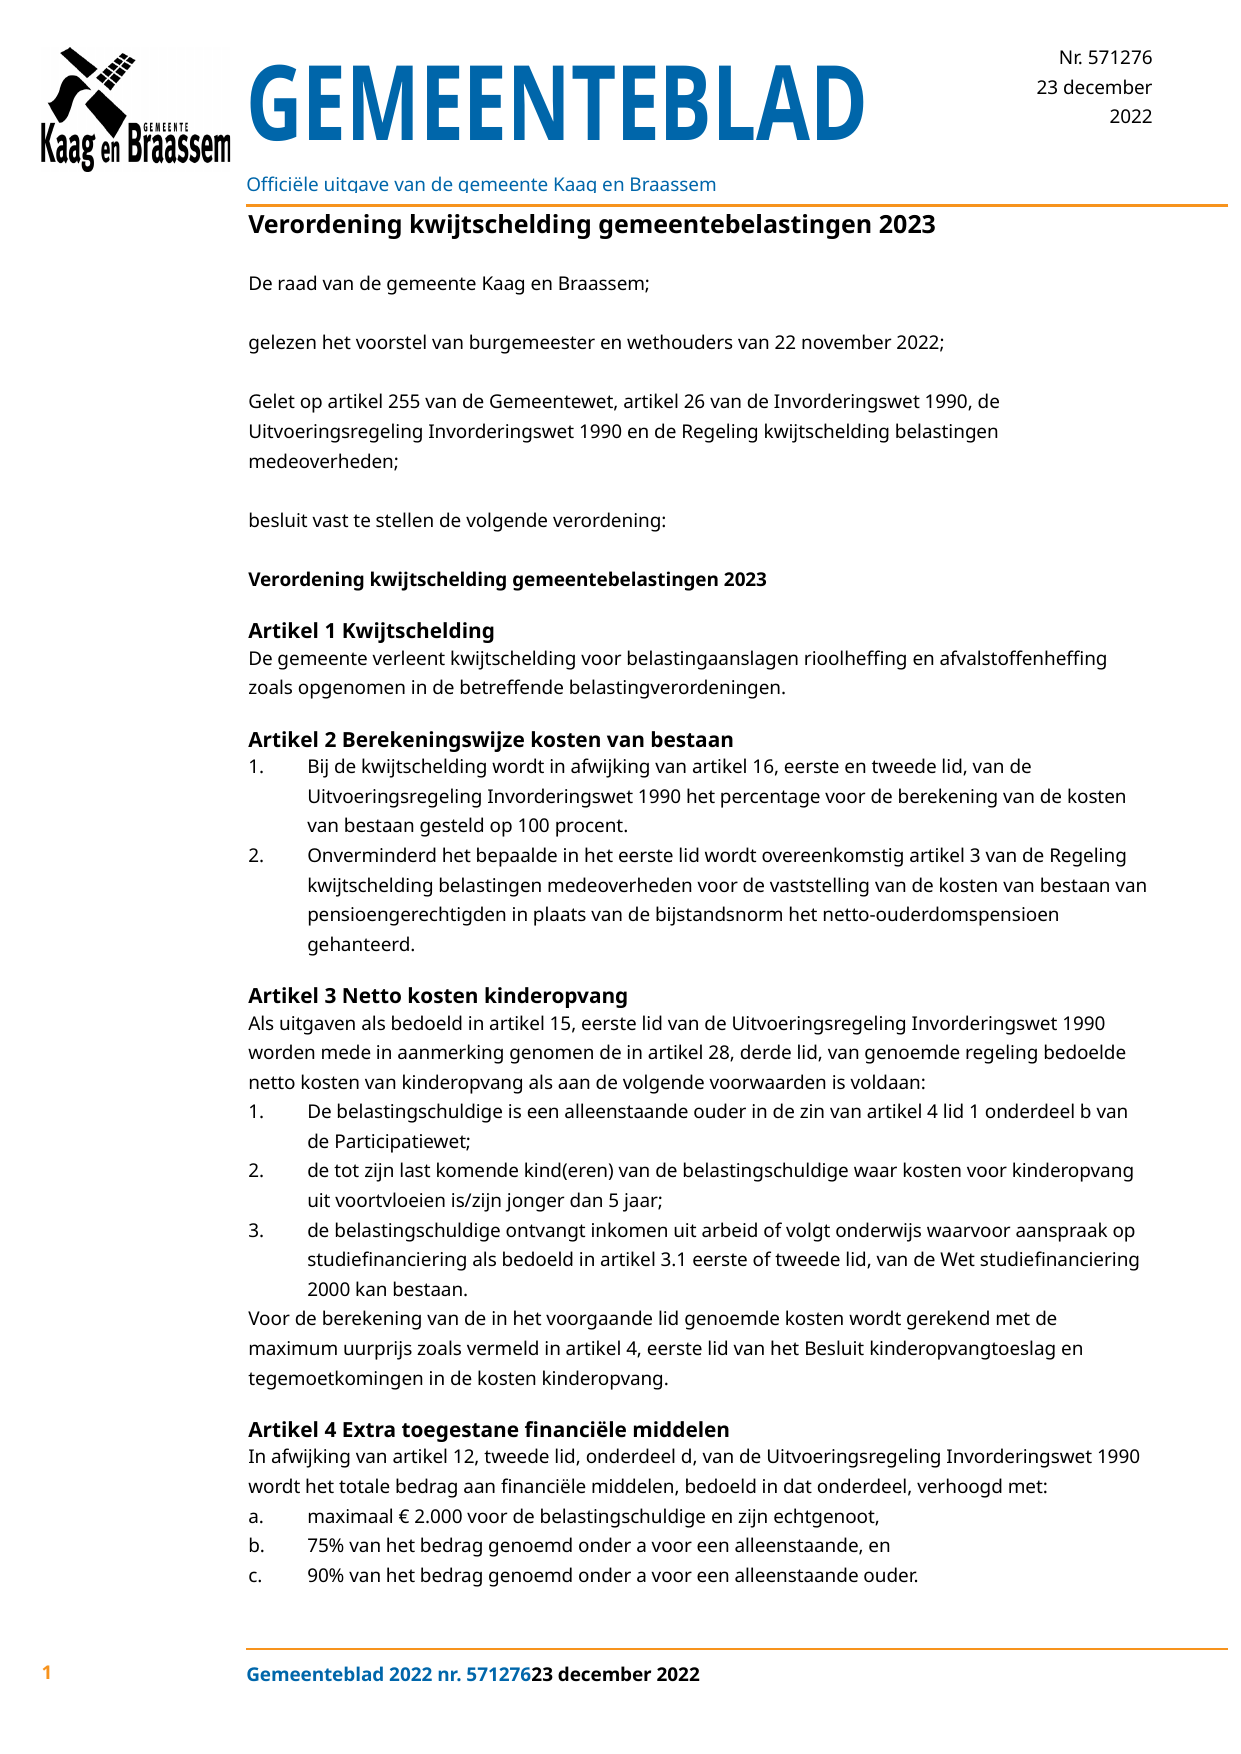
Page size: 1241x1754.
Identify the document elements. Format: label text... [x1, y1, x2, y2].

list maximaal € 2.000 voor de belastingschuldige en zijn echtgenoot, [248, 1503, 1152, 1528]
text Verordening kwijtschelding gemeentebelastingen 2023 [248, 207, 1152, 241]
list Onverminderd het bepaalde in het eerste lid wordt overeenkomstig artikel 3 van de Regeling kwijtschelding belastingen medeoverheden voor de vaststelling van de kosten van bestaan van pensioengerechtigden in plaats van de bijstandsnorm het netto-ouderdomspensioen gehanteerd. [248, 842, 1152, 957]
text Artikel 3 Netto kosten kinderopvang [248, 981, 1152, 1010]
text Verordening kwijtschelding gemeentebelastingen 2023 [248, 566, 1152, 592]
text Artikel 1 Kwijtschelding [248, 617, 1152, 645]
list 90% van het bedrag genoemd onder a voor een alleenstaande ouder. [248, 1562, 1152, 1588]
list de tot zijn last komende kind(eren) van de belastingschuldige waar kosten voor kinderopvang uit voortvloeien is/zijn jonger dan 5 jaar; [248, 1158, 1152, 1213]
text De gemeente verleent kwijtschelding voor belastingaanslagen rioolheffing en afvalstoffenheffing zoals opgenomen in de betreffende belastingverordeningen. [248, 645, 1152, 700]
list de belastingschuldige ontvangt inkomen uit arbeid of volgt onderwijs waarvoor aanspraak op studiefinanciering als bedoeld in artikel 3.1 eerste of tweede lid, van de Wet studiefinanciering 2000 kan bestaan. [248, 1217, 1152, 1302]
text In afwijking van artikel 12, tweede lid, onderdeel d, van de Uitvoeringsregeling Invorderingswet 1990 wordt het totale bedrag aan financiële middelen, bedoeld in dat onderdeel, verhoogd met: [248, 1444, 1152, 1499]
text Gelet op artikel 255 van de Gemeentewet, artikel 26 van de Invorderingswet 1990, de Uitvoeringsregeling Invorderingswet 1990 en de Regeling kwijtschelding belastingen medeoverheden; [248, 389, 1152, 473]
list 75% van het bedrag genoemd onder a voor een alleenstaande, en [248, 1532, 1152, 1558]
text besluit vast te stellen de volgende verordening: [248, 507, 1152, 533]
list De belastingschuldige is een alleenstaande ouder in de zin van artikel 4 lid 1 onderdeel b van de Participatiewet; [248, 1098, 1152, 1154]
text De raad van de gemeente Kaag en Braassem; [248, 270, 1152, 296]
list Bij de kwijtschelding wordt in afwijking van artikel 16, eerste en tweede lid, van de Uitvoeringsregeling Invorderingswet 1990 het percentage voor de berekening van de kosten van bestaan gesteld op 100 procent. [248, 753, 1152, 838]
picture [41, 47, 231, 172]
text Artikel 4 Extra toegestane financiële middelen [248, 1415, 1152, 1444]
text Artikel 2 Berekeningswijze kosten van bestaan [248, 725, 1152, 753]
text Voor de berekening van de in het voorgaande lid genoemde kosten wordt gerekend met de maximum uurprijs zoals vermeld in artikel 4, eerste lid van het Besluit kinderopvangtoeslag en tegemoetkomingen in de kosten kinderopvang. [248, 1306, 1152, 1391]
text gelezen het voorstel van burgemeester en wethouders van 22 november 2022; [248, 329, 1152, 355]
text Als uitgaven als bedoeld in artikel 15, eerste lid van de Uitvoeringsregeling Invorderingswet 1990 worden mede in aanmerking genomen de in artikel 28, derde lid, van genoemde regeling bedoelde netto kosten van kinderopvang als aan de volgende voorwaarden is voldaan: [248, 1010, 1152, 1095]
